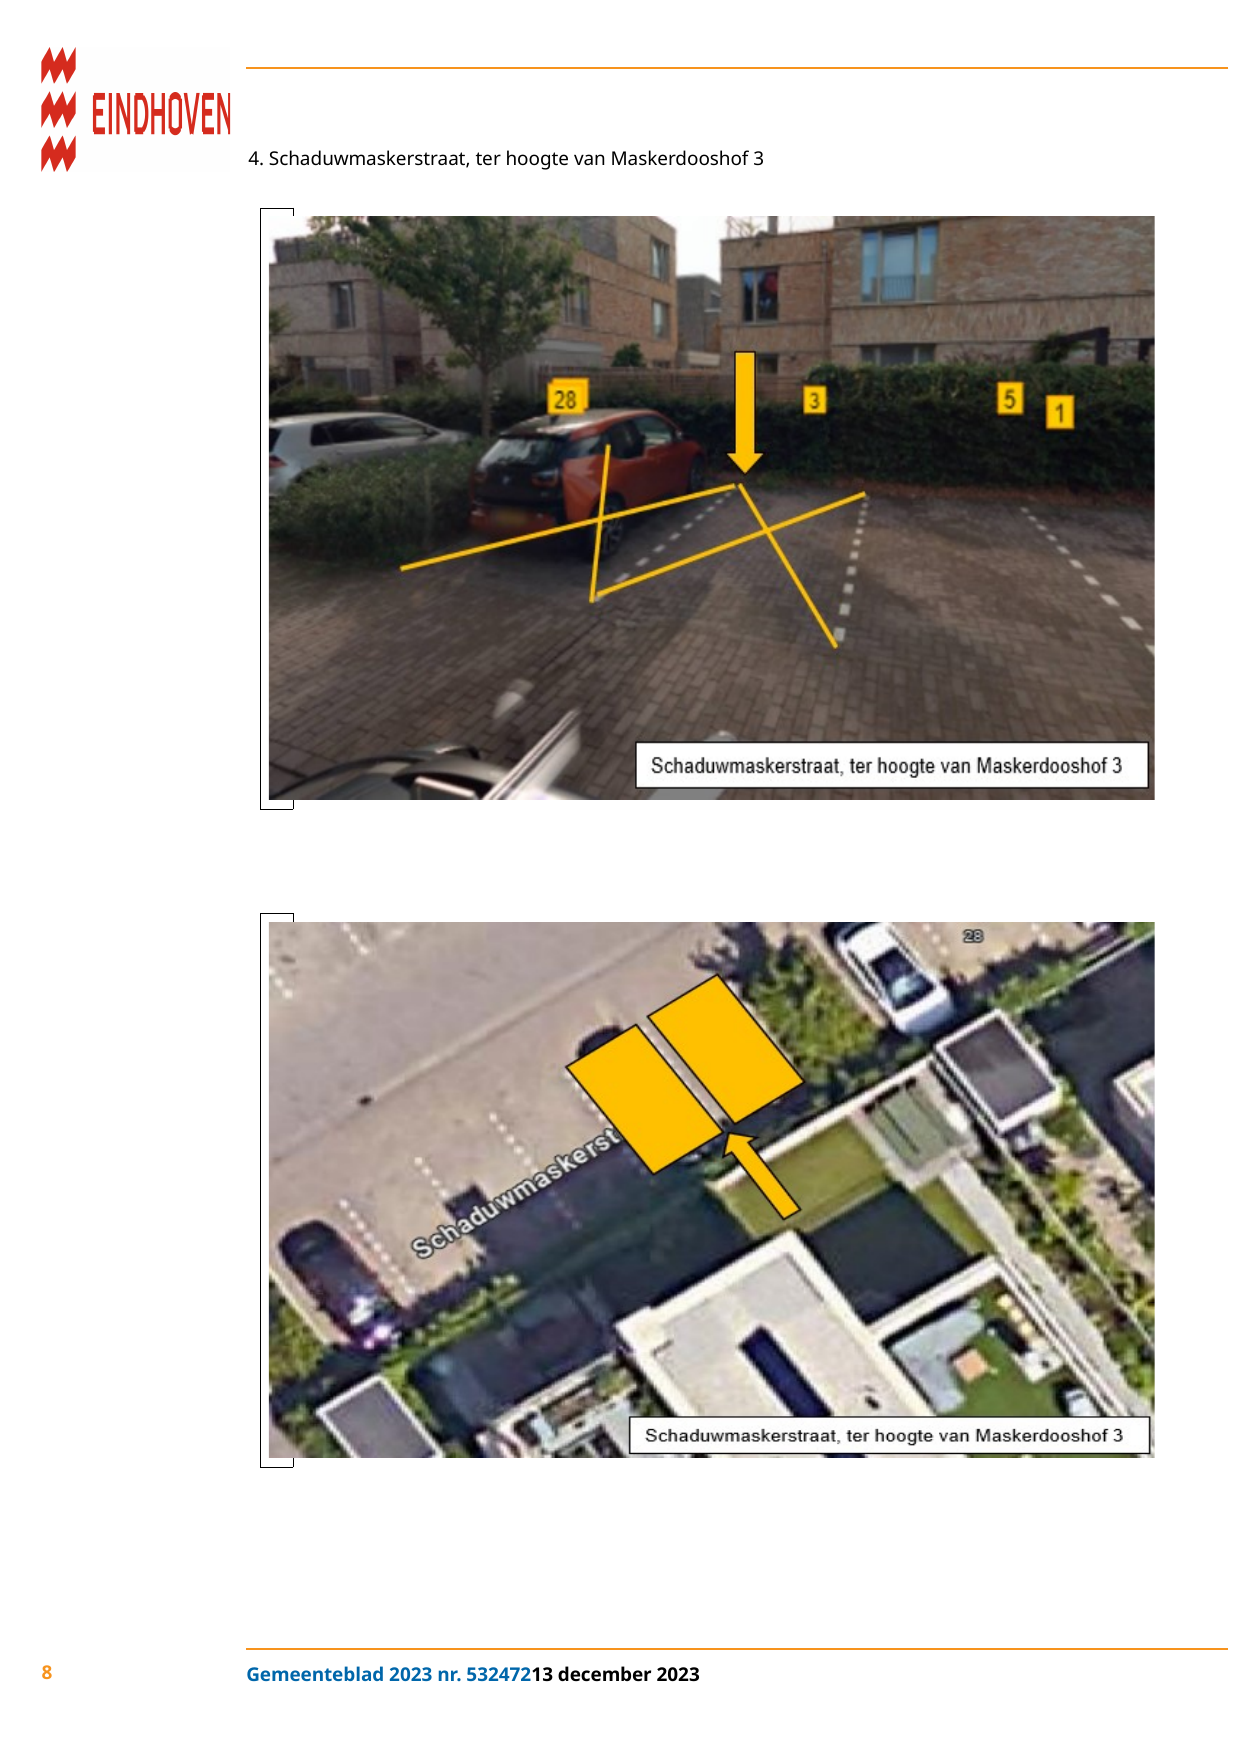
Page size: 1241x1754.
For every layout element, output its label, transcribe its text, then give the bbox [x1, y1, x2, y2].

picture [268, 216, 1155, 800]
picture [268, 922, 1155, 1458]
text 4. Schaduwmaskerstraat, ter hoogte van Maskerdooshof 3 [248, 145, 1152, 171]
picture [41, 47, 231, 172]
